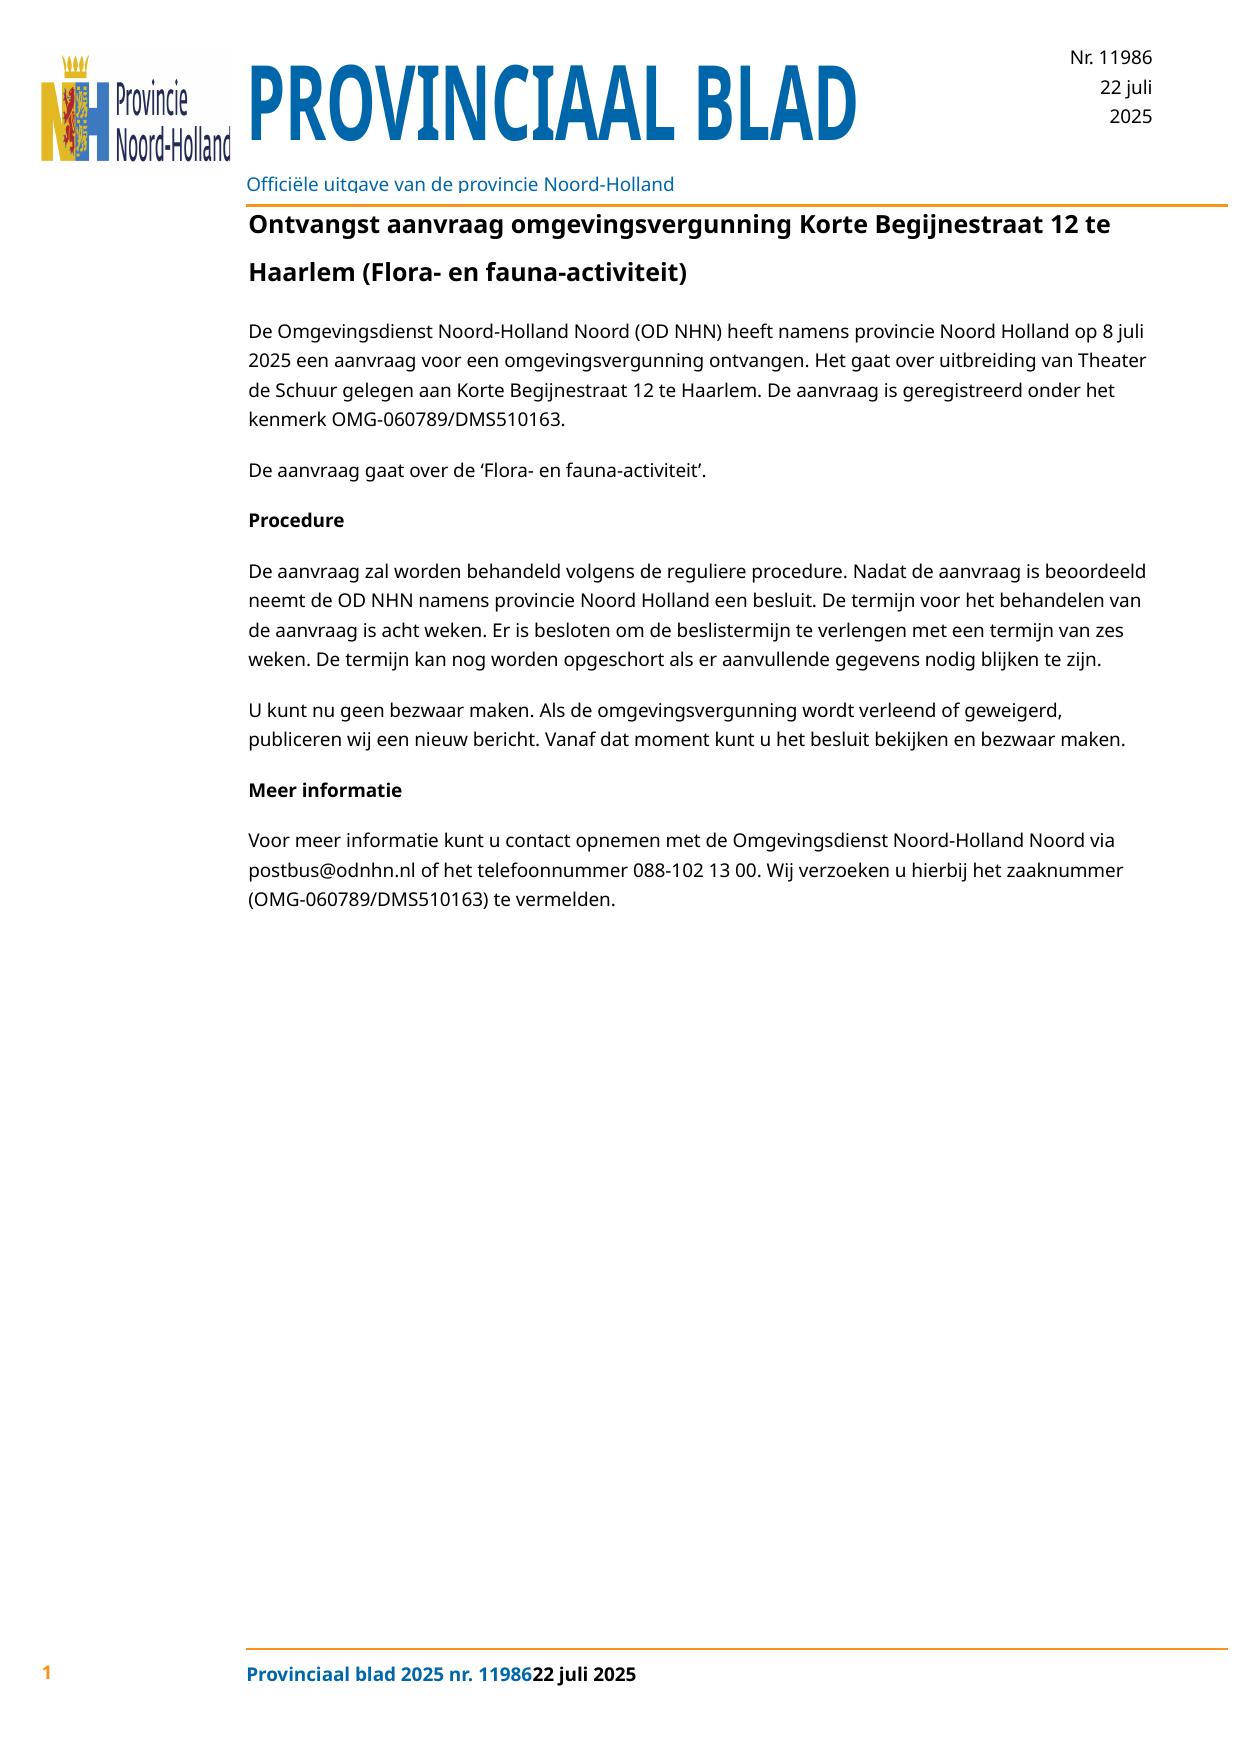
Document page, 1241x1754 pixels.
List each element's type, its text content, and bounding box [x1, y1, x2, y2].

picture [41, 47, 231, 172]
text Procedure [248, 507, 1152, 533]
text U kunt nu geen bezwaar maken. Als de omgevingsvergunning wordt verleend of geweigerd, publiceren wij een nieuw bericht. Vanaf dat moment kunt u het besluit bekijken en bezwaar maken. [248, 697, 1152, 752]
text Voor meer informatie kunt u contact opnemen met de Omgevingsdienst Noord-Holland Noord via postbus@odnhn.nl of het telefoonnummer 088-102 13 00. Wij verzoeken u hierbij het zaaknummer (OMG-060789/DMS510163) te vermelden. [248, 827, 1152, 912]
text Meer informatie [248, 777, 1152, 803]
text De aanvraag gaat over de ‘Flora- en fauna-activiteit’. [248, 457, 1152, 483]
text De aanvraag zal worden behandeld volgens de reguliere procedure. Nadat de aanvraag is beoordeeld neemt de OD NHN namens provincie Noord Holland een besluit. De termijn voor het behandelen van de aanvraag is acht weken. Er is besloten om de beslistermijn te verlengen met een termijn van zes weken. De termijn kan nog worden opgeschort als er aanvullende gegevens nodig blijken te zijn. [248, 558, 1152, 672]
text Ontvangst aanvraag omgevingsvergunning Korte Begijnestraat 12 te Haarlem (Flora- en fauna-activiteit) [248, 207, 1152, 288]
text De Omgevingsdienst Noord-Holland Noord (OD NHN) heeft namens provincie Noord Holland op 8 juli 2025 een aanvraag voor een omgevingsvergunning ontvangen. Het gaat over uitbreiding van Theater de Schuur gelegen aan Korte Begijnestraat 12 te Haarlem. De aanvraag is geregistreerd onder het kenmerk OMG-060789/DMS510163. [248, 318, 1152, 432]
